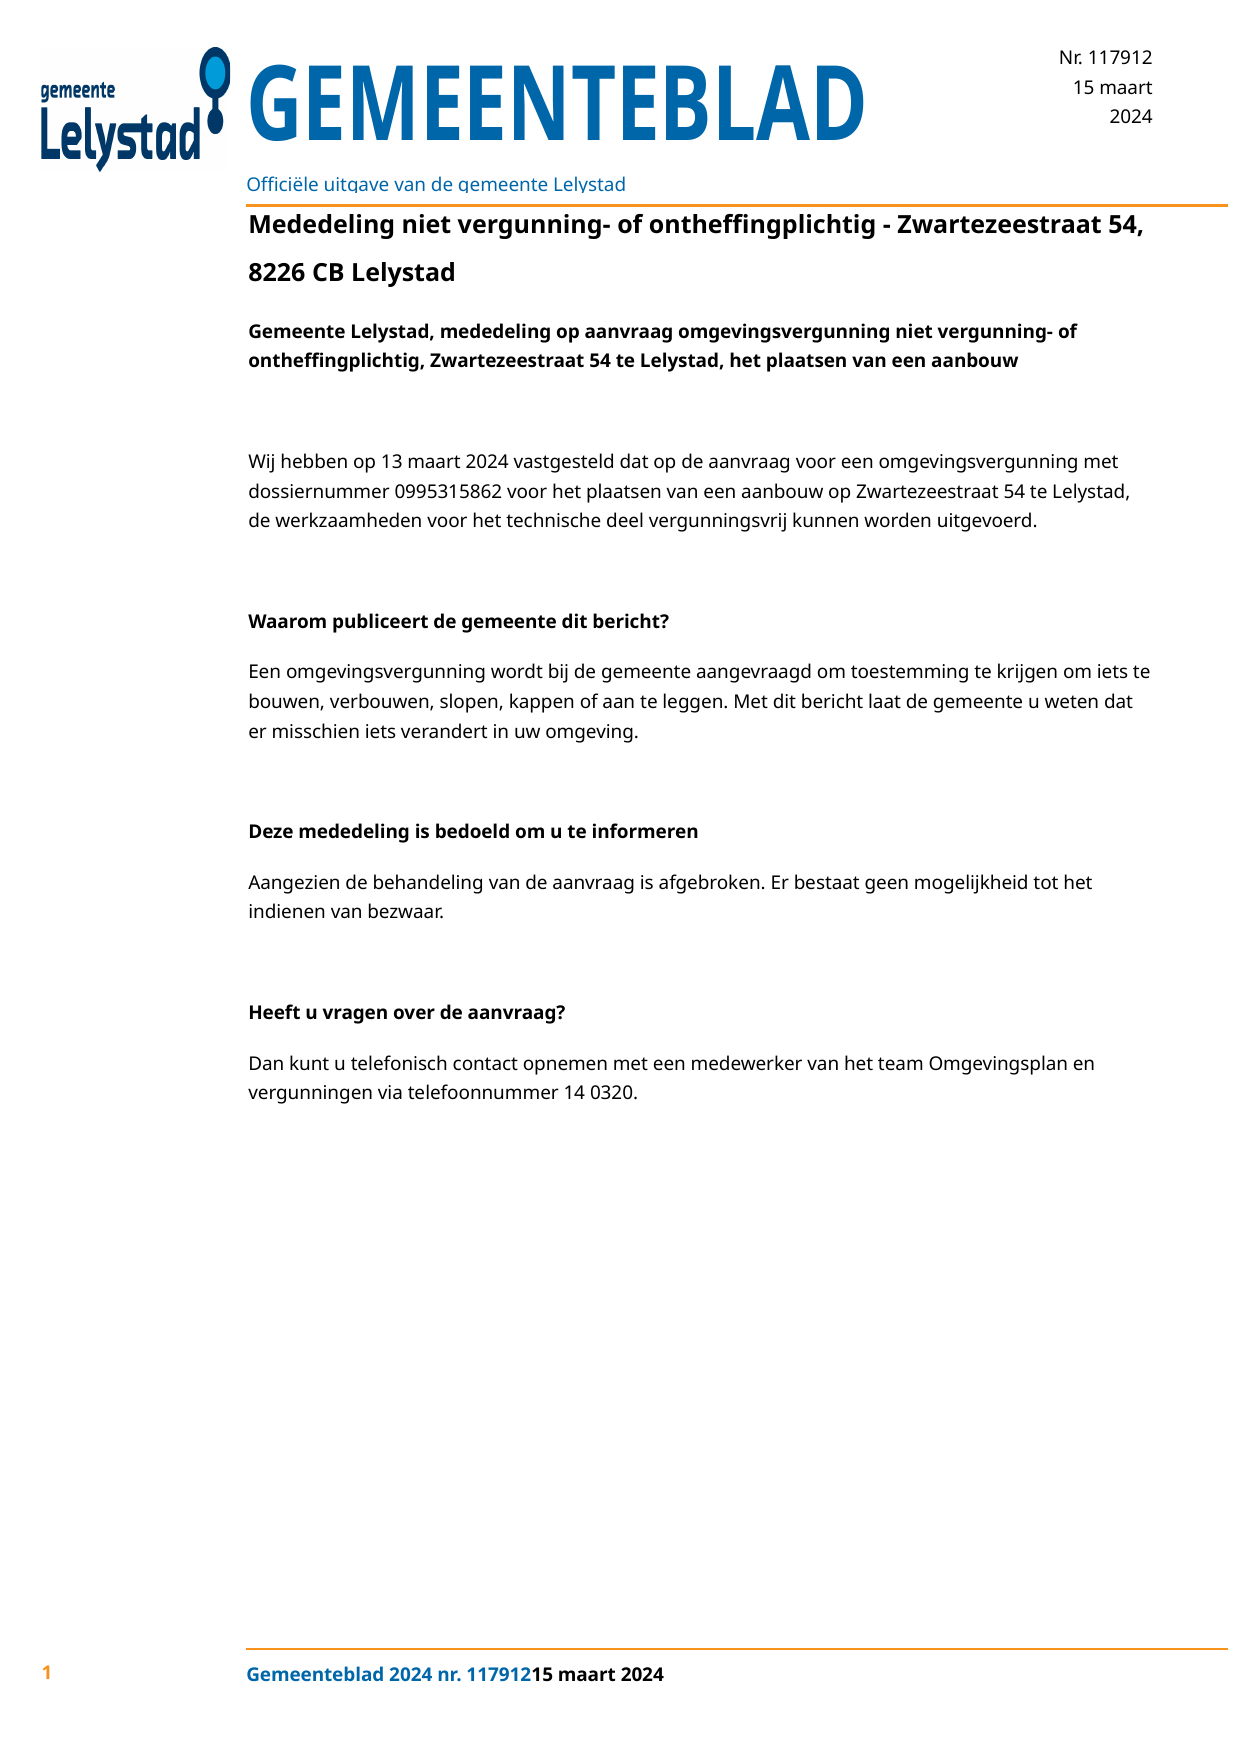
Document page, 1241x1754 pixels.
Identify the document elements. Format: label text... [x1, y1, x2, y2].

text Wij hebben op 13 maart 2024 vastgesteld dat op de aanvraag voor een omgevingsvergunning met dossiernummer 0995315862 voor het plaatsen van een aanbouw op Zwartezeestraat 54 te Lelystad, de werkzaamheden voor het technische deel vergunningsvrij kunnen worden uitgevoerd. [248, 448, 1152, 533]
text Deze mededeling is bedoeld om u te informeren [248, 819, 1152, 844]
picture [41, 47, 231, 172]
text Waarom publiceert de gemeente dit bericht? [248, 608, 1152, 634]
text Gemeente Lelystad, mededeling op aanvraag omgevingsvergunning niet vergunning- of ontheffingplichtig, Zwartezeestraat 54 te Lelystad, het plaatsen van een aanbouw [248, 318, 1152, 373]
text Heeft u vragen over de aanvraag? [248, 999, 1152, 1025]
text Aangezien de behandeling van de aanvraag is afgebroken. Er bestaat geen mogelijkheid tot het indienen van bezwaar. [248, 869, 1152, 924]
text Mededeling niet vergunning- of ontheffingplichtig - Zwartezeestraat 54, 8226 CB Lelystad [248, 207, 1152, 288]
text Dan kunt u telefonisch contact opnemen met een medewerker van het team Omgevingsplan en vergunningen via telefoonnummer 14 0320. [248, 1050, 1152, 1105]
text Een omgevingsvergunning wordt bij de gemeente aangevraagd om toestemming te krijgen om iets te bouwen, verbouwen, slopen, kappen of aan te leggen. Met dit bericht laat de gemeente u weten dat er misschien iets verandert in uw omgeving. [248, 659, 1152, 744]
